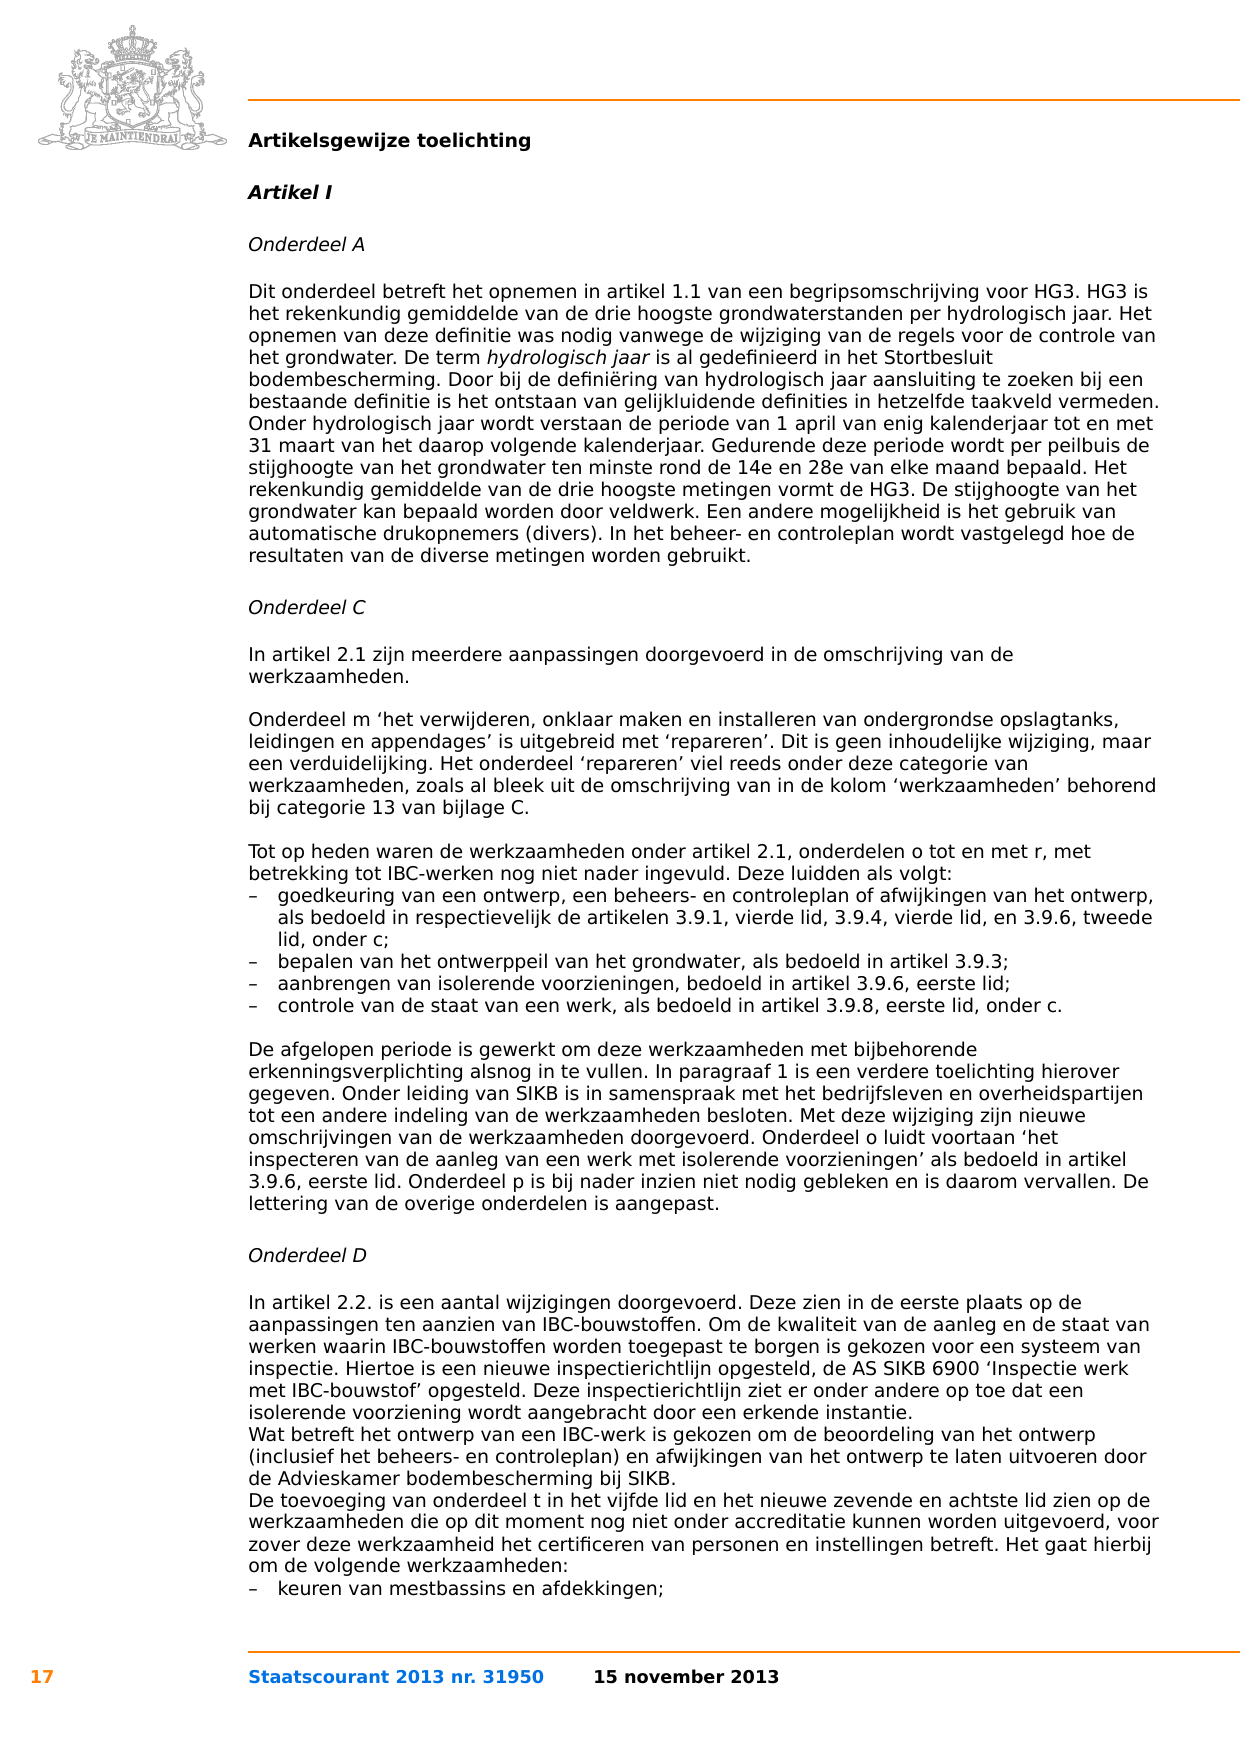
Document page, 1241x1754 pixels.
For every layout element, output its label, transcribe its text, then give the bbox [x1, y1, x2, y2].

picture [38, 25, 227, 150]
text Tot op heden waren de werkzaamheden onder artikel 2.1, onderdelen o tot en met r, met betrekking tot IBC-werken nog niet nader ingevuld. Deze luidden als volgt: [248, 841, 1163, 885]
text – bepalen van het ontwerppeil van het grondwater, als bedoeld in artikel 3.9.3; [248, 951, 1163, 973]
subtitle Artikelsgewijze toelichting [248, 130, 1163, 152]
text – controle van de staat van een werk, als bedoeld in artikel 3.9.8, eerste lid, onder c. [248, 995, 1163, 1017]
subtitle Onderdeel D [248, 1245, 1163, 1267]
subtitle Artikel I [248, 182, 1163, 204]
text – keuren van mestbassins en afdekkingen; [248, 1577, 1163, 1599]
text Wat betreft het ontwerp van een IBC-werk is gekozen om de beoordeling van het ontwerp (inclusief het beheers- en controleplan) en afwijkingen van het ontwerp te laten uitvoeren door de Advieskamer bodembescherming bij SIKB. [248, 1423, 1163, 1489]
subtitle Onderdeel A [248, 234, 1163, 256]
text De afgelopen periode is gewerkt om deze werkzaamheden met bijbehorende erkenningsverplichting alsnog in te vullen. In paragraaf 1 is een verdere toelichting hierover gegeven. Onder leiding van SIKB is in samenspraak met het bedrijfsleven en overheidspartijen tot een andere indeling van de werkzaamheden besloten. Met deze wijziging zijn nieuwe omschrijvingen van de werkzaamheden doorgevoerd. Onderdeel o luidt voortaan ‘het inspecteren van de aanleg van een werk met isolerende voorzieningen’ als bedoeld in artikel 3.9.6, eerste lid. Onderdeel p is bij nader inzien niet nodig gebleken en is daarom vervallen. De lettering van de overige onderdelen is aangepast. [248, 1039, 1163, 1215]
text In artikel 2.2. is een aantal wijzigingen doorgevoerd. Deze zien in de eerste plaats op de aanpassingen ten aanzien van IBC-bouwstoffen. Om de kwaliteit van de aanleg en de staat van werken waarin IBC-bouwstoffen worden toegepast te borgen is gekozen voor een systeem van inspectie. Hiertoe is een nieuwe inspectierichtlijn opgesteld, de AS SIKB 6900 ‘Inspectie werk met IBC-bouwstof’ opgesteld. Deze inspectierichtlijn ziet er onder andere op toe dat een isolerende voorziening wordt aangebracht door een erkende instantie. [248, 1292, 1163, 1423]
subtitle Onderdeel C [248, 597, 1163, 618]
text De toevoeging van onderdeel t in het vijfde lid en het nieuwe zevende en achtste lid zien op de werkzaamheden die op dit moment nog niet onder accreditatie kunnen worden uitgevoerd, voor zover deze werkzaamheid het certificeren van personen en instellingen betreft. Het gaat hierbij om de volgende werkzaamheden: [248, 1489, 1163, 1577]
text In artikel 2.1 zijn meerdere aanpassingen doorgevoerd in de omschrijving van de werkzaamheden. [248, 643, 1163, 687]
text Onderdeel m ‘het verwijderen, onklaar maken en installeren van ondergrondse opslagtanks, leidingen en appendages’ is uitgebreid met ‘repareren’. Dit is geen inhoudelijke wijziging, maar een verduidelijking. Het onderdeel ‘repareren’ viel reeds onder deze categorie van werkzaamheden, zoals al bleek uit de omschrijving van in de kolom ‘werkzaamheden’ behorend bij categorie 13 van bijlage C. [248, 709, 1163, 819]
text Dit onderdeel betreft het opnemen in artikel 1.1 van een begripsomschrijving voor HG3. HG3 is het rekenkundig gemiddelde van de drie hoogste grondwaterstanden per hydrologisch jaar. Het opnemen van deze definitie was nodig vanwege de wijziging van de regels voor de controle van het grondwater. De term hydrologisch jaar is al gedefinieerd in het Stortbesluit bodembescherming. Door bij de definiëring van hydrologisch jaar aansluiting te zoeken bij een bestaande definitie is het ontstaan van gelijkluidende definities in hetzelfde taakveld vermeden. [248, 281, 1163, 413]
text – aanbrengen van isolerende voorzieningen, bedoeld in artikel 3.9.6, eerste lid; [248, 973, 1163, 995]
text Onder hydrologisch jaar wordt verstaan de periode van 1 april van enig kalenderjaar tot en met 31 maart van het daarop volgende kalenderjaar. Gedurende deze periode wordt per peilbuis de stijghoogte van het grondwater ten minste rond de 14e en 28e van elke maand bepaald. Het rekenkundig gemiddelde van de drie hoogste metingen vormt de HG3. De stijghoogte van het grondwater kan bepaald worden door veldwerk. Een andere mogelijkheid is het gebruik van automatische drukopnemers (divers). In het beheer- en controleplan wordt vastgelegd hoe de resultaten van de diverse metingen worden gebruikt. [248, 413, 1163, 567]
text – goedkeuring van een ontwerp, een beheers- en controleplan of afwijkingen van het ontwerp, als bedoeld in respectievelijk de artikelen 3.9.1, vierde lid, 3.9.4, vierde lid, en 3.9.6, tweede lid, onder c; [248, 885, 1163, 951]
